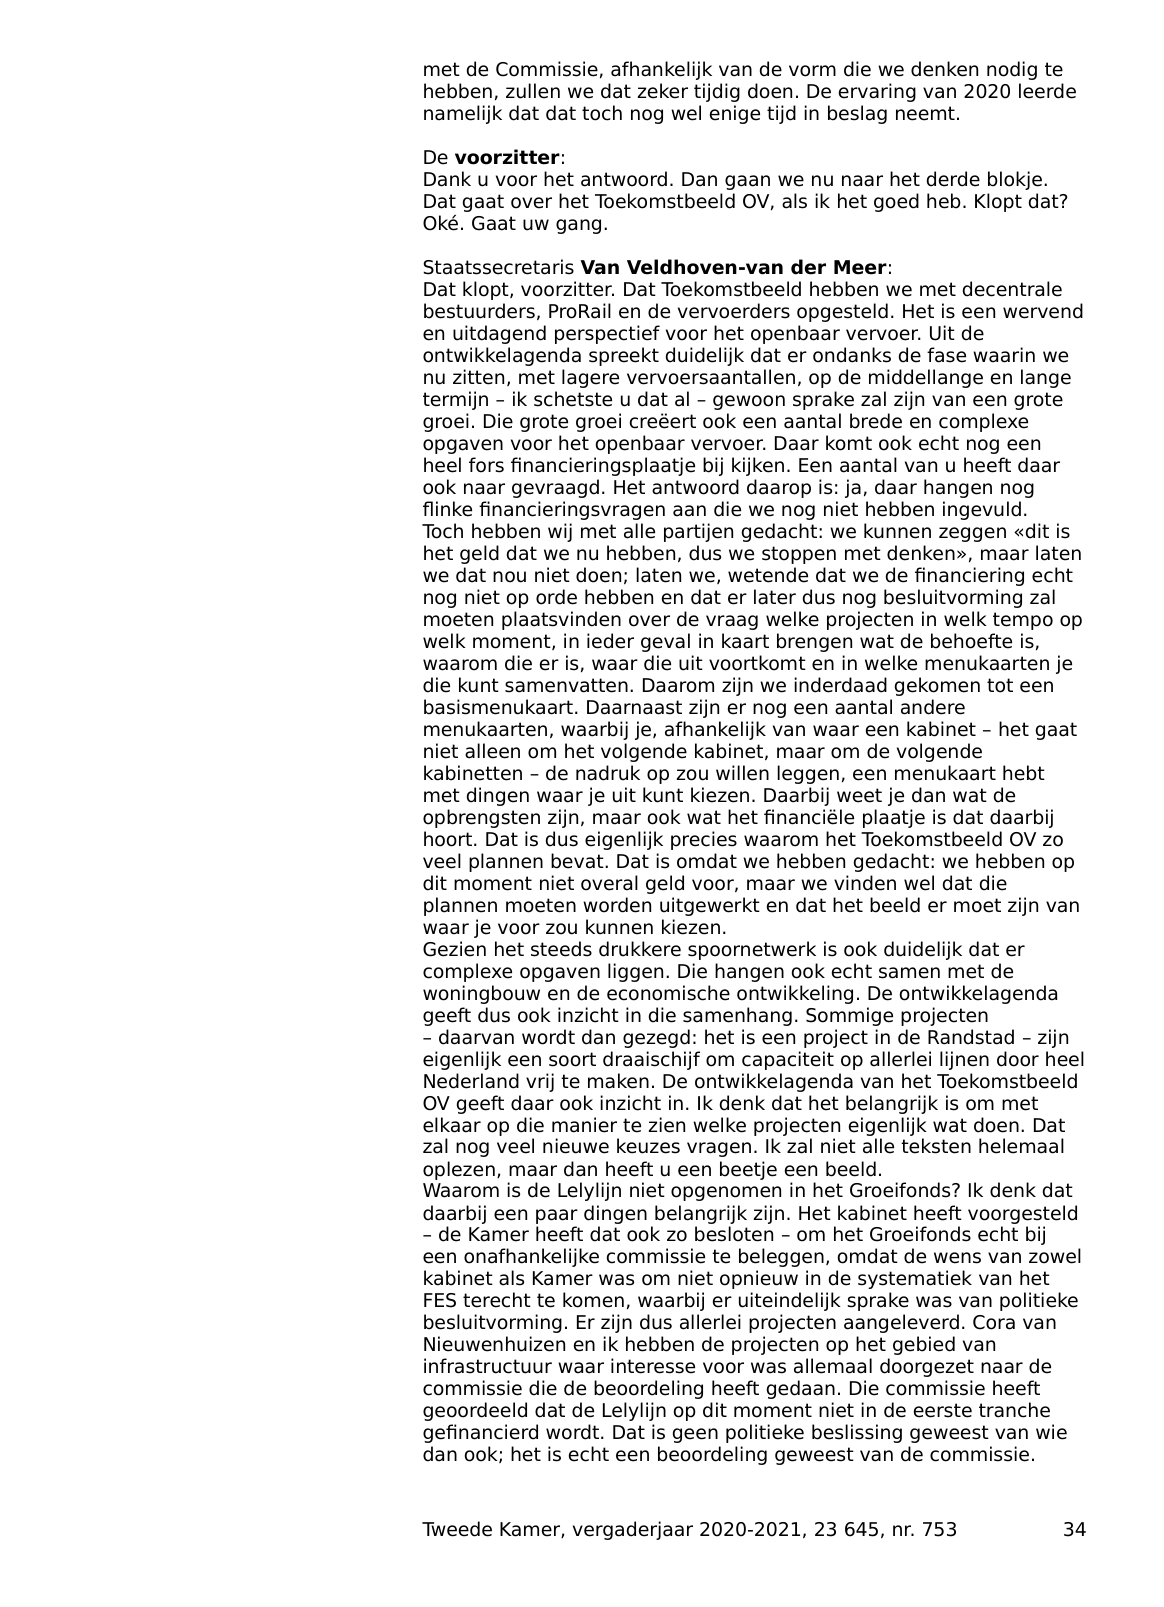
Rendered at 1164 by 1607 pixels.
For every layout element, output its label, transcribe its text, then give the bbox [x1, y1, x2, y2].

text Gezien het steeds drukkere spoornetwerk is ook duidelijk dat er complexe opgaven liggen. Die hangen ook echt samen met de woningbouw en de economische ontwikkeling. De ontwikkelagenda geeft dus ook inzicht in die samenhang. Sommige projecten – daarvan wordt dan gezegd: het is een project in de Randstad – zijn eigenlijk een soort draaischijf om capaciteit op allerlei lijnen door heel Nederland vrij te maken. De ontwikkelagenda van het Toekomstbeeld OV geeft daar ook inzicht in. Ik denk dat het belangrijk is om met elkaar op die manier te zien welke projecten eigenlijk wat doen. Dat zal nog veel nieuwe keuzes vragen. Ik zal niet alle teksten helemaal oplezen, maar dan heeft u een beetje een beeld. [422, 939, 1087, 1180]
text Dat klopt, voorzitter. Dat Toekomstbeeld hebben we met decentrale bestuurders, ProRail en de vervoerders opgesteld. Het is een wervend en uitdagend perspectief voor het openbaar vervoer. Uit de ontwikkelagenda spreekt duidelijk dat er ondanks de fase waarin we nu zitten, met lagere vervoersaantallen, op de middellange en lange termijn – ik schetste u dat al – gewoon sprake zal zijn van een grote groei. Die grote groei creëert ook een aantal brede en complexe opgaven voor het openbaar vervoer. Daar komt ook echt nog een heel fors financieringsplaatje bij kijken. Een aantal van u heeft daar ook naar gevraagd. Het antwoord daarop is: ja, daar hangen nog flinke financieringsvragen aan die we nog niet hebben ingevuld. [422, 279, 1087, 521]
text Staatssecretaris Van Veldhoven-van der Meer: [422, 257, 1087, 279]
text Waarom is de Lelylijn niet opgenomen in het Groeifonds? Ik denk dat daarbij een paar dingen belangrijk zijn. Het kabinet heeft voorgesteld – de Kamer heeft dat ook zo besloten – om het Groeifonds echt bij een onafhankelijke commissie te beleggen, omdat de wens van zowel kabinet als Kamer was om niet opnieuw in de systematiek van het FES terecht te komen, waarbij er uiteindelijk sprake was van politieke besluitvorming. Er zijn dus allerlei projecten aangeleverd. Cora van Nieuwenhuizen en ik hebben de projecten op het gebied van infrastructuur waar interesse voor was allemaal doorgezet naar de commissie die de beoordeling heeft gedaan. Die commissie heeft geoordeeld dat de Lelylijn op dit moment niet in de eerste tranche gefinancierd wordt. Dat is geen politieke beslissing geweest van wie dan ook; het is echt een beoordeling geweest van de commissie. [422, 1180, 1087, 1466]
text De voorzitter: [422, 147, 1087, 169]
text Toch hebben wij met alle partijen gedacht: we kunnen zeggen «dit is het geld dat we nu hebben, dus we stoppen met denken», maar laten we dat nou niet doen; laten we, wetende dat we de financiering echt nog niet op orde hebben en dat er later dus nog besluitvorming zal moeten plaatsvinden over de vraag welke projecten in welk tempo op welk moment, in ieder geval in kaart brengen wat de behoefte is, waarom die er is, waar die uit voortkomt en in welke menukaarten je die kunt samenvatten. Daarom zijn we inderdaad gekomen tot een basismenukaart. Daarnaast zijn er nog een aantal andere menukaarten, waarbij je, afhankelijk van waar een kabinet – het gaat niet alleen om het volgende kabinet, maar om de volgende kabinetten – de nadruk op zou willen leggen, een menukaart hebt met dingen waar je uit kunt kiezen. Daarbij weet je dan wat de opbrengsten zijn, maar ook wat het financiële plaatje is dat daarbij hoort. Dat is dus eigenlijk precies waarom het Toekomstbeeld OV zo veel plannen bevat. Dat is omdat we hebben gedacht: we hebben op dit moment niet overal geld voor, maar we vinden wel dat die plannen moeten worden uitgewerkt en dat het beeld er moet zijn van waar je voor zou kunnen kiezen. [422, 521, 1087, 939]
text Dank u voor het antwoord. Dan gaan we nu naar het derde blokje. Dat gaat over het Toekomstbeeld OV, als ik het goed heb. Klopt dat? Oké. Gaat uw gang. [422, 169, 1087, 235]
text met de Commissie, afhankelijk van de vorm die we denken nodig te hebben, zullen we dat zeker tijdig doen. De ervaring van 2020 leerde namelijk dat dat toch nog wel enige tijd in beslag neemt. [422, 59, 1087, 125]
